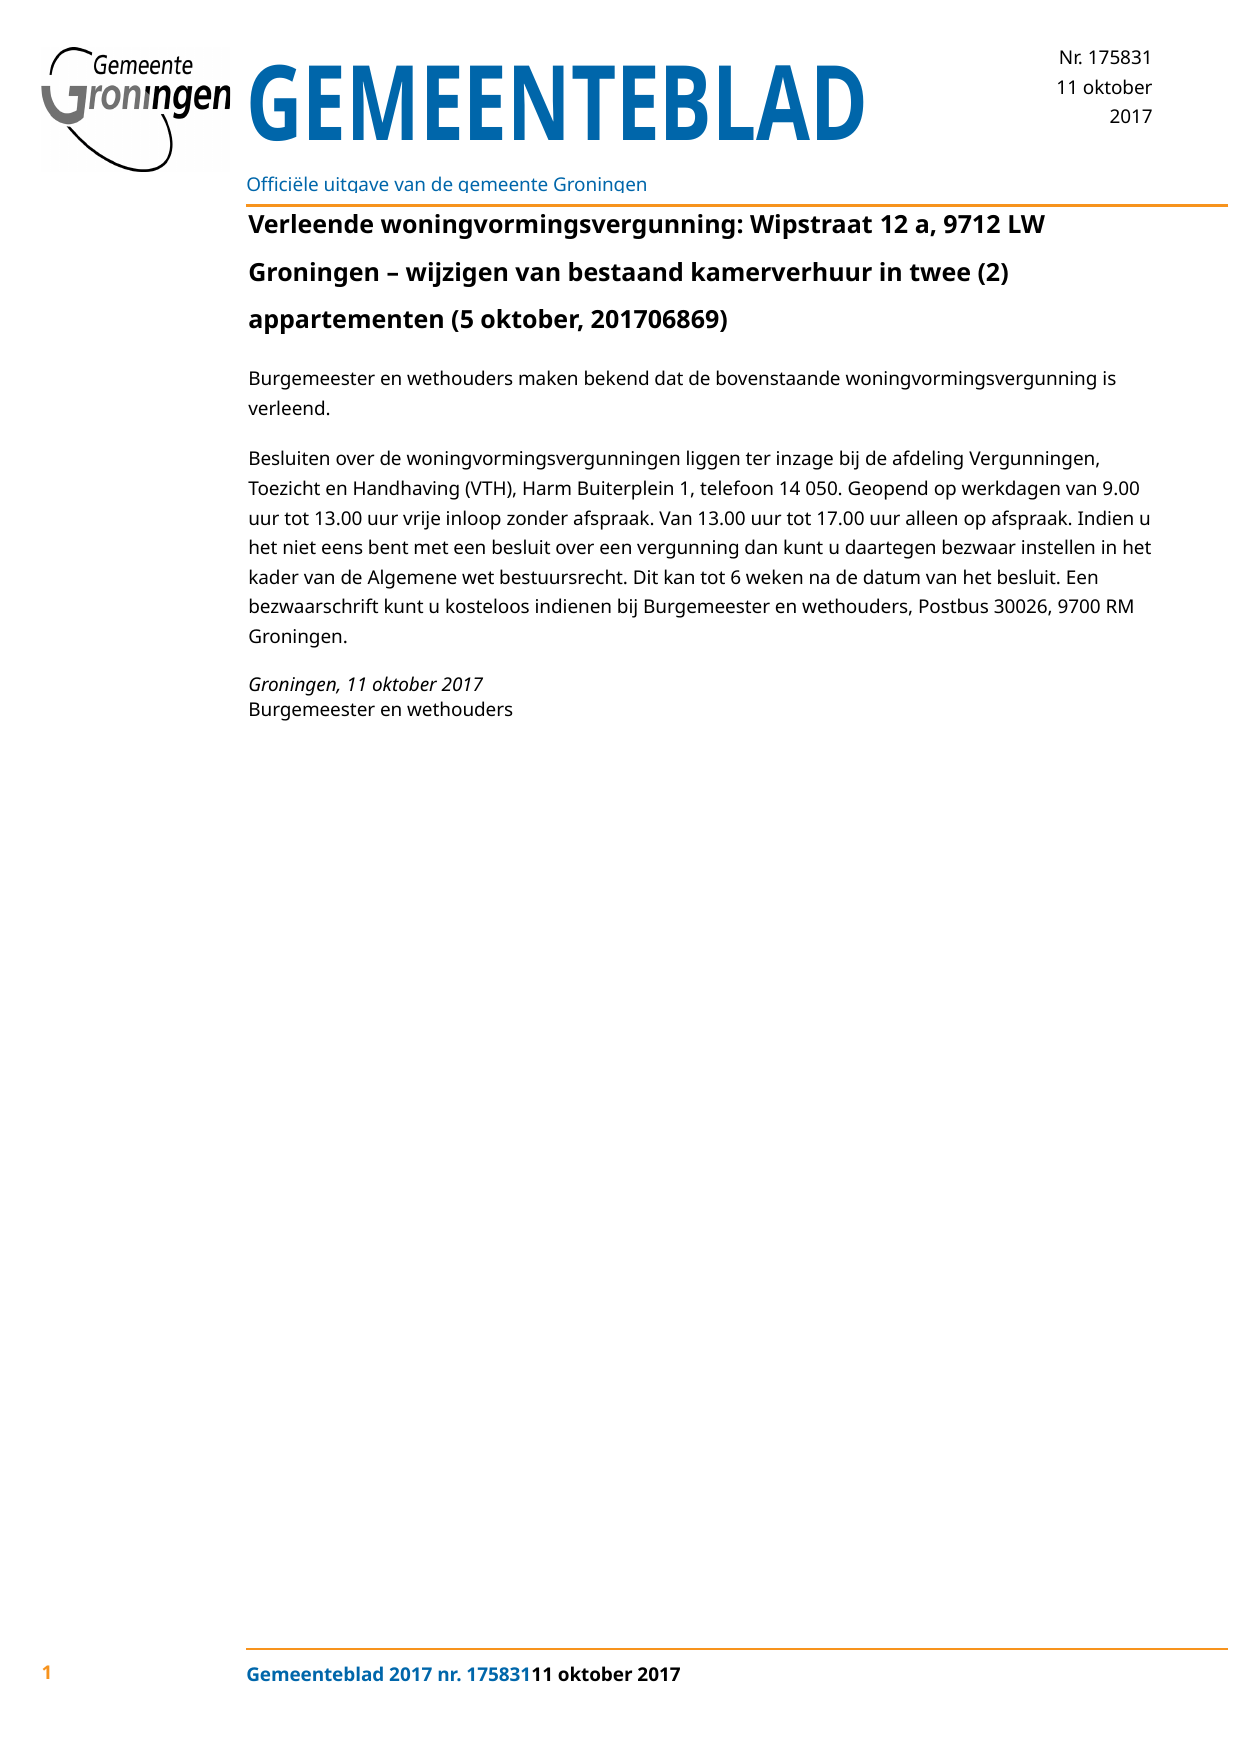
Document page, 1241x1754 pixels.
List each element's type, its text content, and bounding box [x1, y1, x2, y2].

text Burgemeester en wethouders maken bekend dat de bovenstaande woningvormingsvergunning is verleend. [248, 366, 1152, 421]
text Burgemeester en wethouders [248, 697, 1152, 722]
picture [41, 47, 231, 172]
text Besluiten over de woningvormingsvergunningen liggen ter inzage bij de afdeling Vergunningen, Toezicht en Handhaving (VTH), Harm Buiterplein 1, telefoon 14 050. Geopend op werkdagen van 9.00 uur tot 13.00 uur vrije inloop zonder afspraak. Van 13.00 uur tot 17.00 uur alleen op afspraak. Indien u het niet eens bent met een besluit over een vergunning dan kunt u daartegen bezwaar instellen in het kader van de Algemene wet bestuursrecht. Dit kan tot 6 weken na de datum van het besluit. Een bezwaarschrift kunt u kosteloos indienen bij Burgemeester en wethouders, Postbus 30026, 9700 RM Groningen. [248, 446, 1152, 649]
text Verleende woningvormingsvergunning: Wipstraat 12 a, 9712 LW Groningen – wijzigen van bestaand kamerverhuur in twee (2) appartementen (5 oktober, 201706869) [248, 207, 1152, 336]
text Groningen, 11 oktober 2017 [248, 671, 1152, 697]
